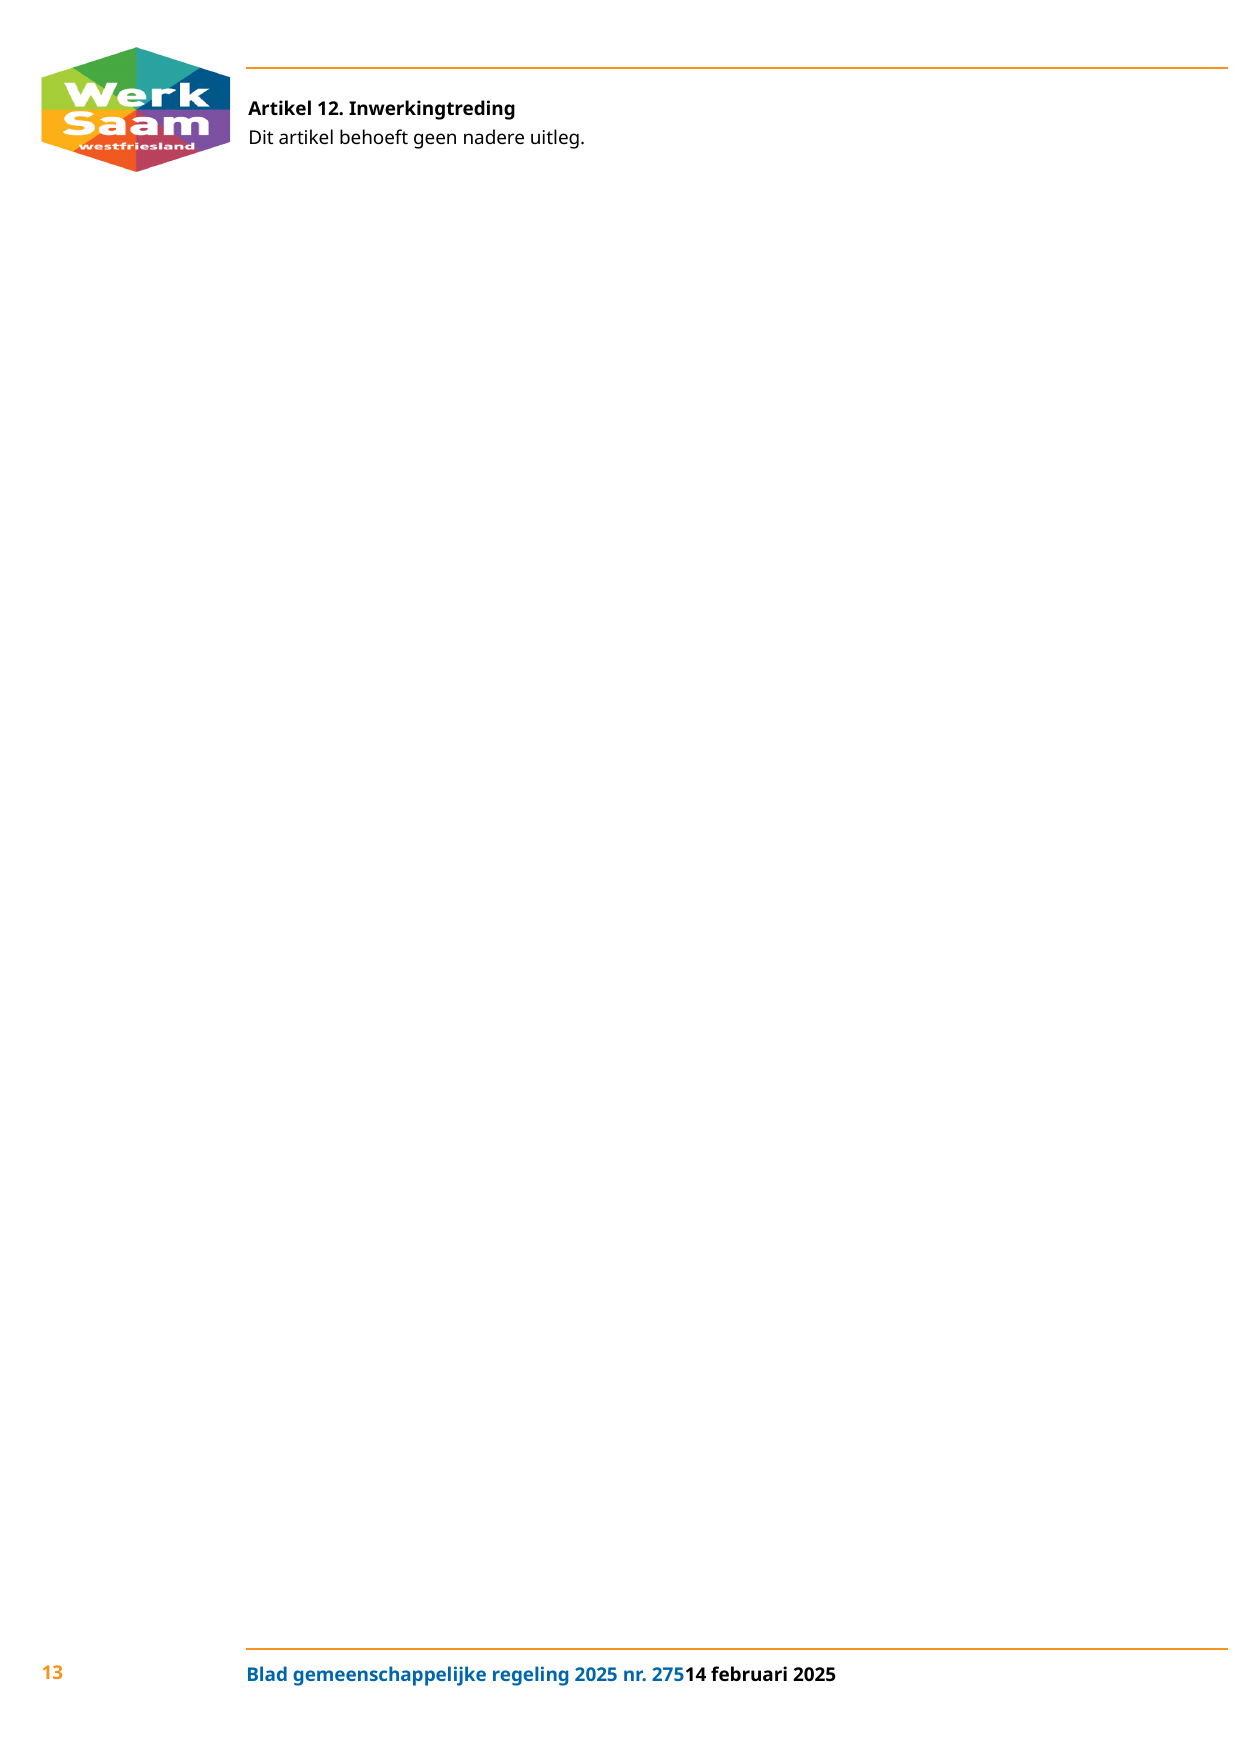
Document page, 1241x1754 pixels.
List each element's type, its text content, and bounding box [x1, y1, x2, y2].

text Dit artikel behoeft geen nadere uitleg. [248, 124, 1152, 150]
picture [41, 47, 231, 172]
text Artikel 12. Inwerkingtreding [248, 95, 1152, 121]
